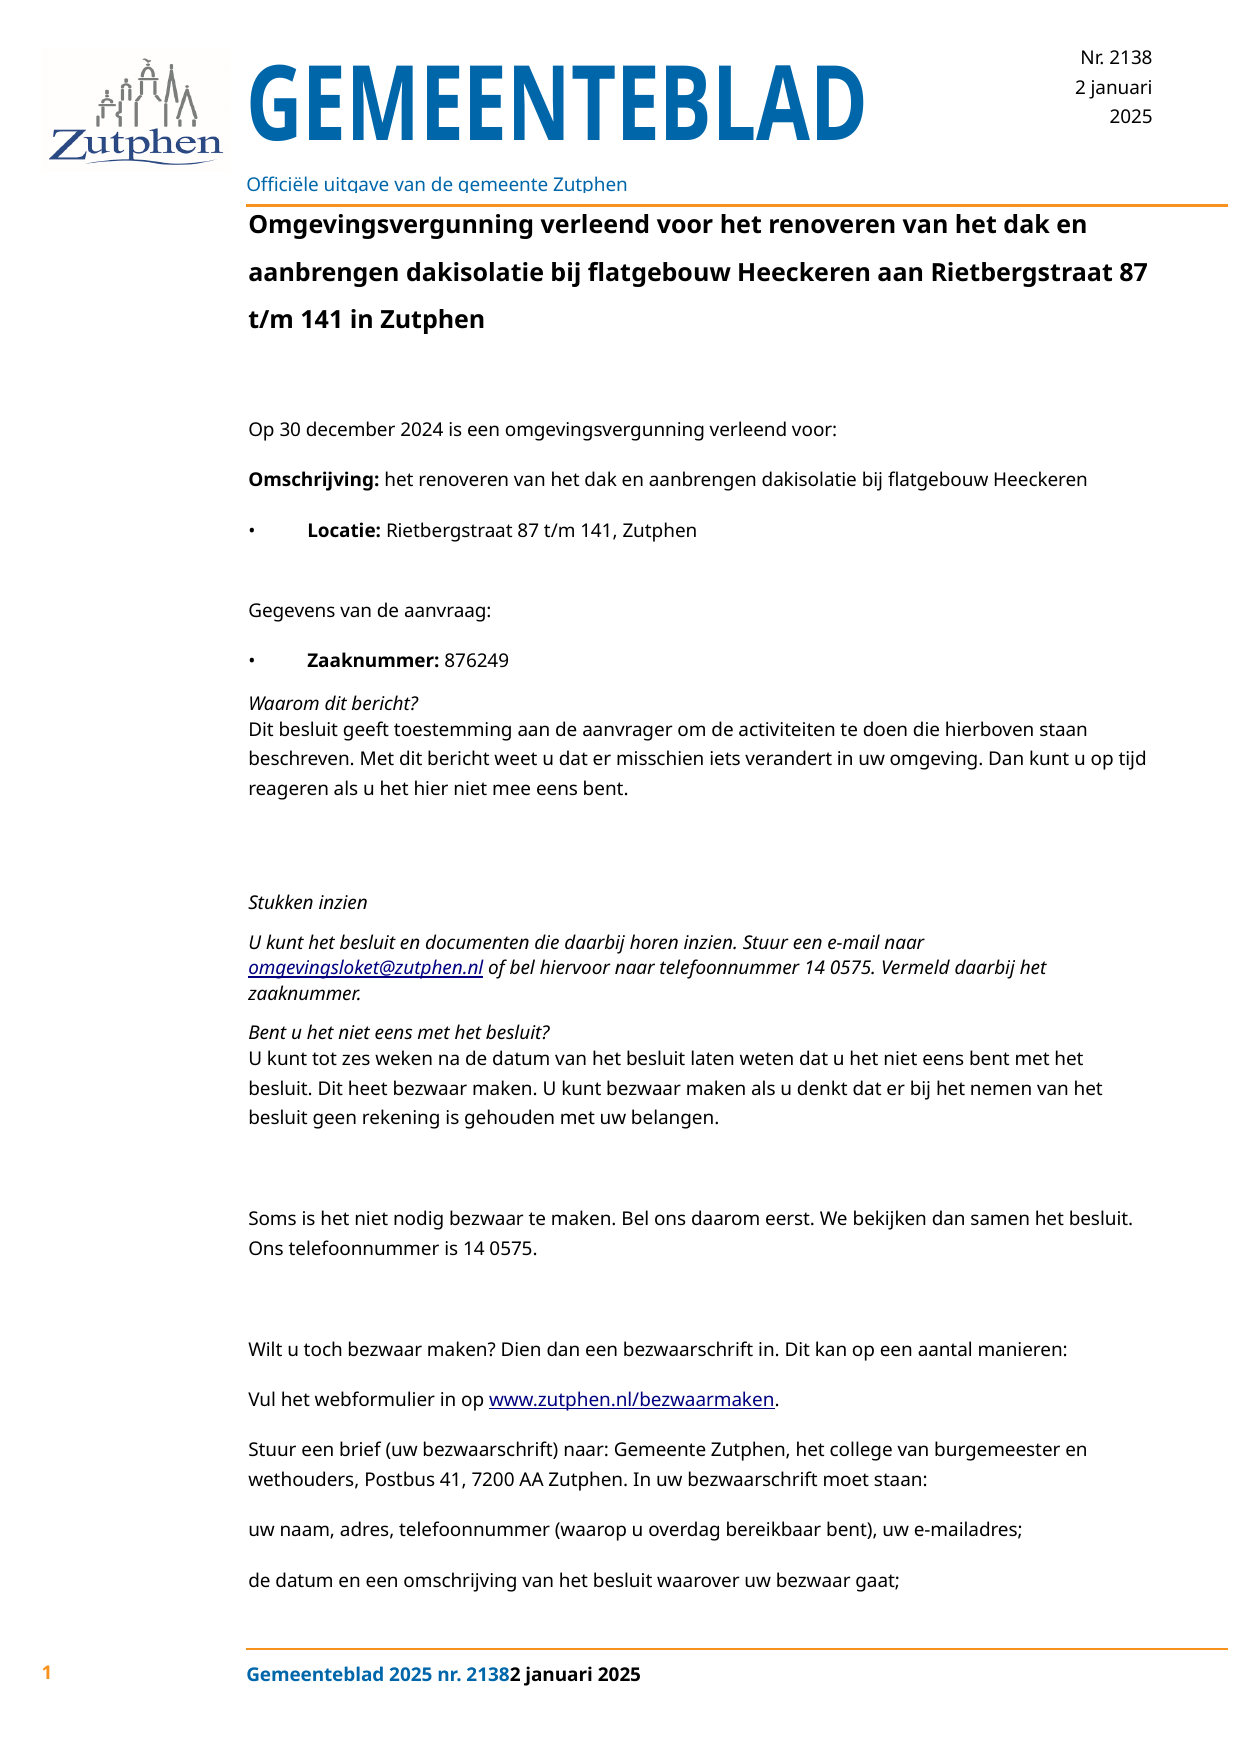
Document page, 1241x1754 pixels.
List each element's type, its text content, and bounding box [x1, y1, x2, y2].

text U kunt tot zes weken na de datum van het besluit laten weten dat u het niet eens bent met het besluit. Dit heet bezwaar maken. U kunt bezwaar maken als u denkt dat er bij het nemen van het besluit geen rekening is gehouden met uw belangen. [248, 1045, 1152, 1130]
text uw naam, adres, telefoonnummer (waarop u overdag bereikbaar bent), uw e-mailadres; [248, 1517, 1152, 1542]
text Stukken inzien [248, 889, 1152, 915]
text Soms is het niet nodig bezwaar te maken. Bel ons daarom eerst. We bekijken dan samen het besluit. Ons telefoonnummer is 14 0575. [248, 1205, 1152, 1261]
picture [41, 47, 231, 172]
text Vul het webformulier in op www.zutphen.nl/bezwaarmaken. [248, 1386, 1152, 1412]
text Omschrijving: het renoveren van het dak en aanbrengen dakisolatie bij flatgebouw Heeckeren [248, 466, 1152, 492]
text Omgevingsvergunning verleend voor het renoveren van het dak en aanbrengen dakisolatie bij flatgebouw Heeckeren aan Rietbergstraat 87 t/m 141 in Zutphen [248, 207, 1152, 336]
list Locatie: Rietbergstraat 87 t/m 141, Zutphen [248, 517, 1152, 542]
text Wilt u toch bezwaar maken? Dien dan een bezwaarschrift in. Dit kan op een aantal manieren: [248, 1336, 1152, 1361]
text U kunt het besluit en documenten die daarbij horen inzien. Stuur een e-mail naar omgevingsloket@zutphen.nl of bel hiervoor naar telefoonnummer 14 0575. Vermeld daarbij het zaaknummer. [248, 929, 1152, 1006]
text Bent u het niet eens met het besluit? [248, 1019, 1152, 1045]
text Gegevens van de aanvraag: [248, 597, 1152, 622]
text de datum en een omschrijving van het besluit waarover uw bezwaar gaat; [248, 1567, 1152, 1593]
text Stuur een brief (uw bezwaarschrift) naar: Gemeente Zutphen, het college van burgemeester en wethouders, Postbus 41, 7200 AA Zutphen. In uw bezwaarschrift moet staan: [248, 1437, 1152, 1492]
text Op 30 december 2024 is een omgevingsvergunning verleend voor: [248, 416, 1152, 442]
text Waarom dit bericht? [248, 690, 1152, 716]
text Dit besluit geeft toestemming aan de aanvrager om de activiteiten te doen die hierboven staan beschreven. Met dit bericht weet u dat er misschien iets verandert in uw omgeving. Dan kunt u op tijd reageren als u het hier niet mee eens bent. [248, 716, 1152, 801]
list Zaaknummer: 876249 [248, 647, 1152, 673]
